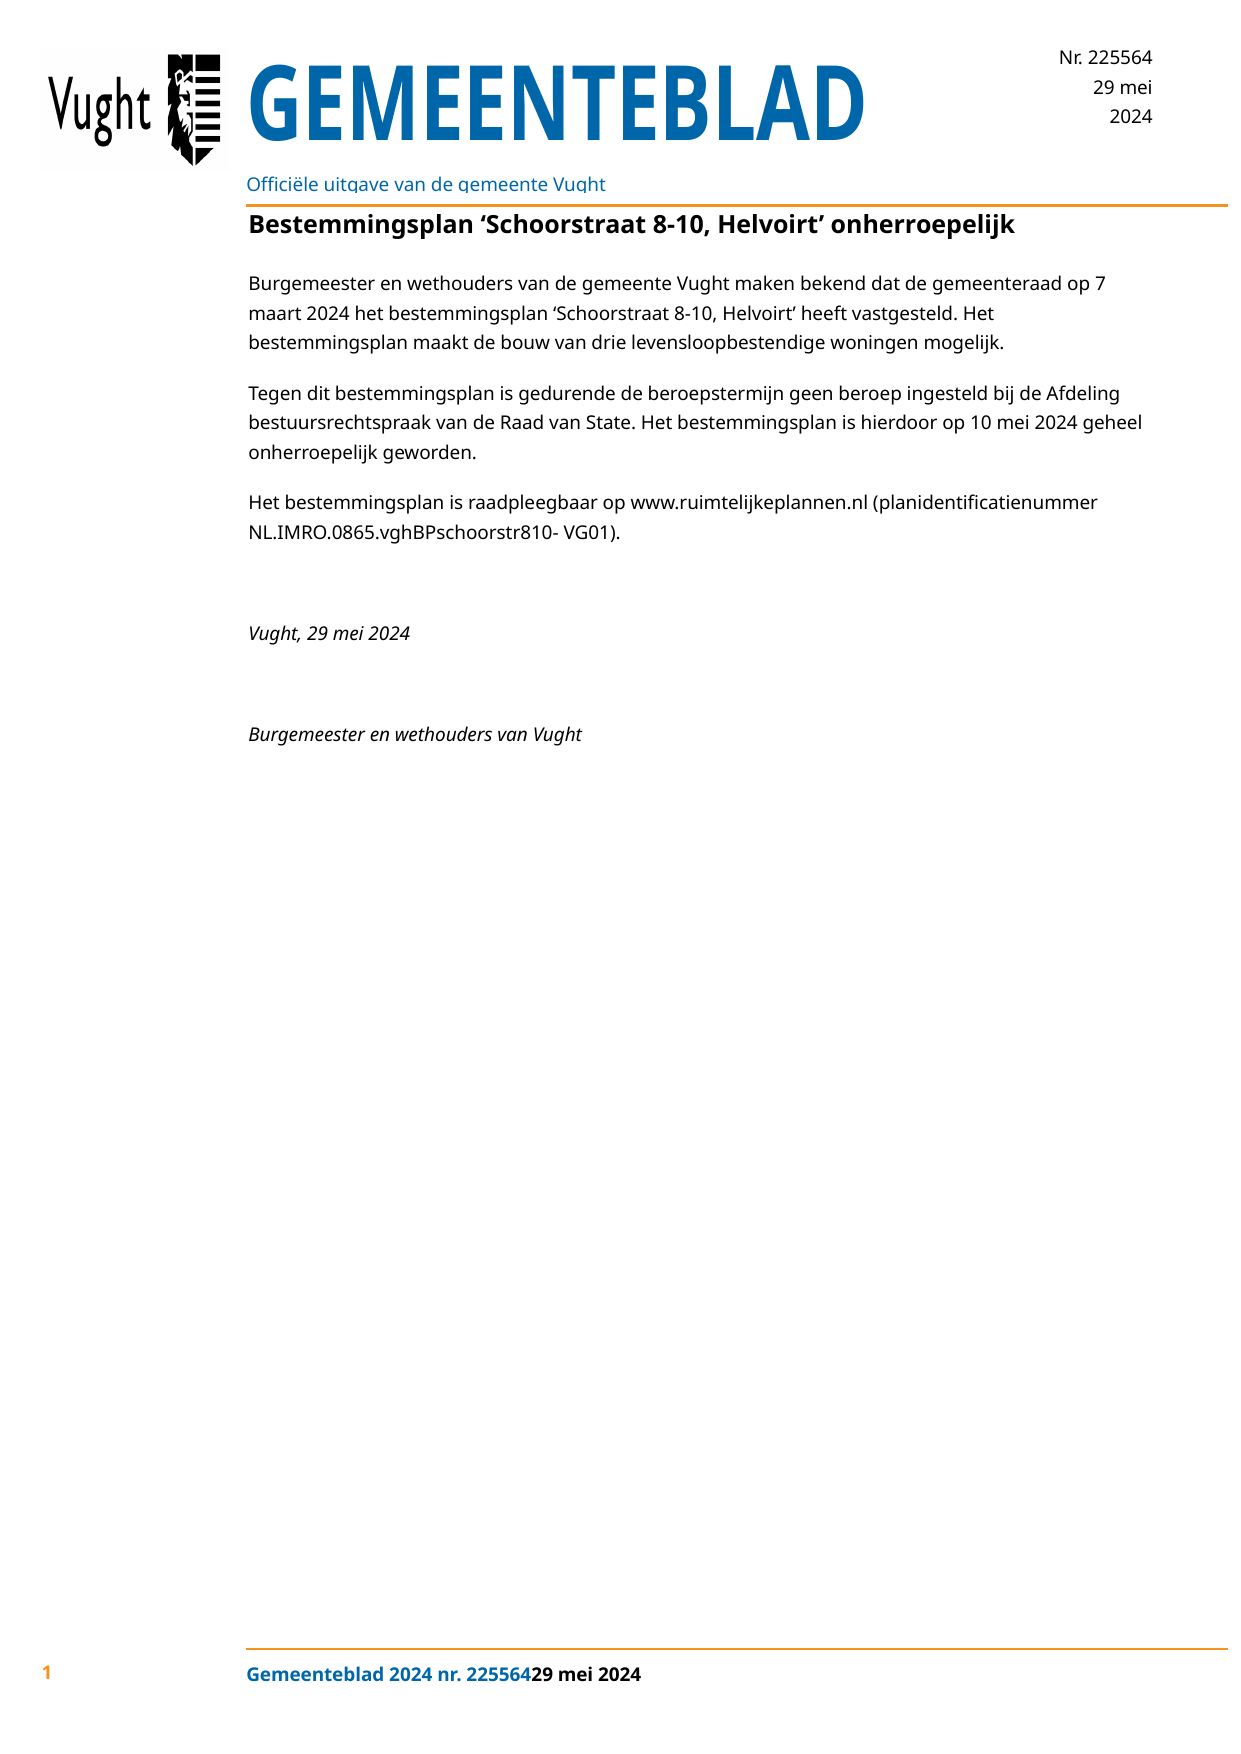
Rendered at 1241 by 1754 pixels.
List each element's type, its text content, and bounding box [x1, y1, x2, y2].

picture [41, 47, 231, 172]
text Tegen dit bestemmingsplan is gedurende de beroepstermijn geen beroep ingesteld bij de Afdeling bestuursrechtspraak van de Raad van State. Het bestemmingsplan is hierdoor op 10 mei 2024 geheel onherroepelijk geworden. [248, 380, 1152, 465]
text Het bestemmingsplan is raadpleegbaar op www.ruimtelijkeplannen.nl (planidentificatienummer NL.IMRO.0865.vghBPschoorstr810- VG01). [248, 489, 1152, 545]
text Burgemeester en wethouders van de gemeente Vught maken bekend dat de gemeenteraad op 7 maart 2024 het bestemmingsplan ‘Schoorstraat 8-10, Helvoirt’ heeft vastgesteld. Het bestemmingsplan maakt de bouw van drie levensloopbestendige woningen mogelijk. [248, 270, 1152, 355]
text Burgemeester en wethouders van Vught [248, 721, 1152, 746]
text Vught, 29 mei 2024 [248, 620, 1152, 646]
text Bestemmingsplan ‘Schoorstraat 8-10, Helvoirt’ onherroepelijk [248, 207, 1152, 241]
